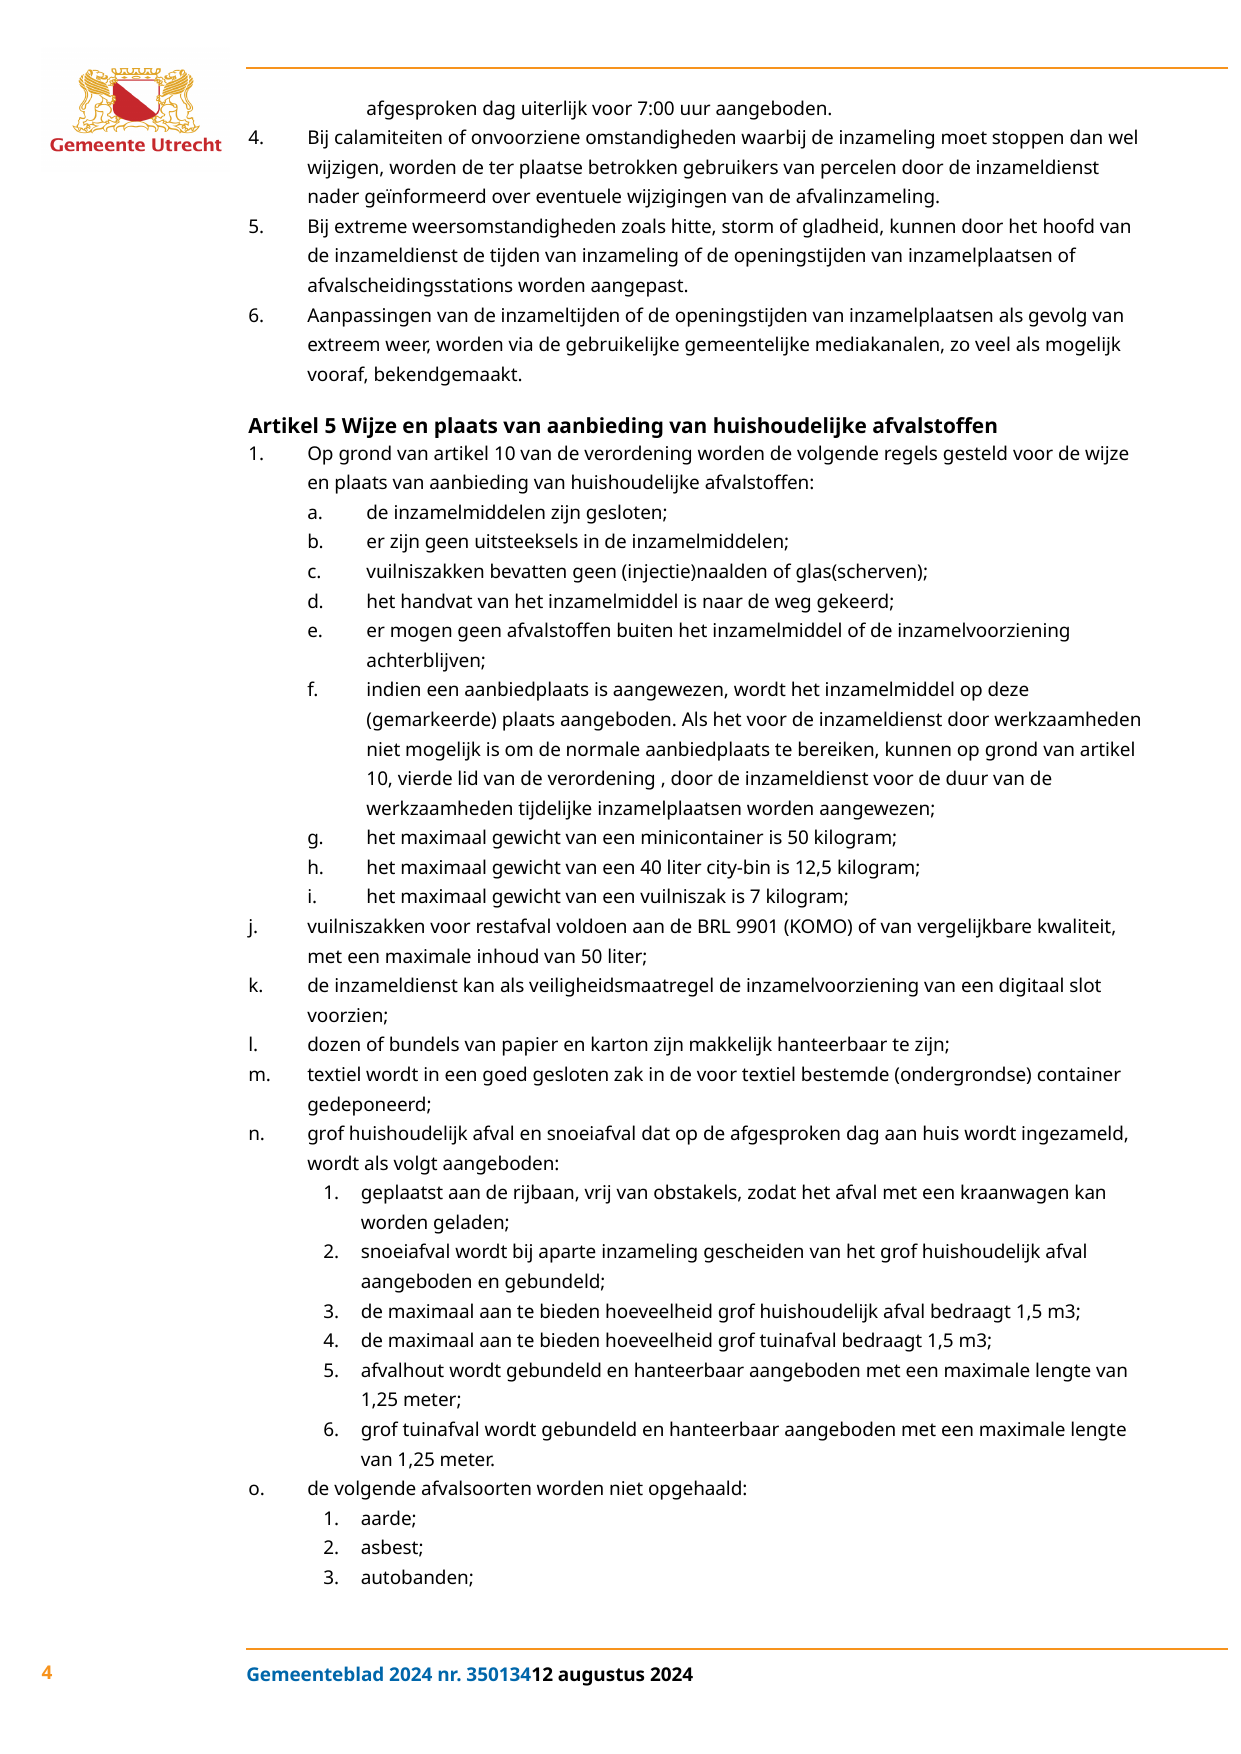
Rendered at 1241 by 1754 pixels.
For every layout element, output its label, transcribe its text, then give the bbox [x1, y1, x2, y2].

text Artikel 5 Wijze en plaats van aanbieding van huishoudelijke afvalstoffen [248, 411, 1152, 440]
list dozen of bundels van papier en karton zijn makkelijk hanteerbaar te zijn; [248, 1032, 1152, 1057]
list snoeiafval wordt bij aparte inzameling gescheiden van het grof huishoudelijk afval aangeboden en gebundeld; [323, 1239, 1152, 1294]
list de volgende afvalsoorten worden niet opgehaald: [248, 1475, 1152, 1501]
list het handvat van het inzamelmiddel is naar de weg gekeerd; [307, 588, 1152, 613]
list Bij extreme weersomstandigheden zoals hitte, storm of gladheid, kunnen door het hoofd van de inzameldienst de tijden van inzameling of de openingstijden van inzamelplaatsen of afvalscheidingsstations worden aangepast. [248, 213, 1152, 298]
list vuilniszakken voor restafval voldoen aan de BRL 9901 (KOMO) of van vergelijkbare kwaliteit, met een maximale inhoud van 50 liter; [248, 913, 1152, 968]
list de inzamelmiddelen zijn gesloten; [307, 499, 1152, 525]
list aarde; [323, 1505, 1152, 1531]
list Op grond van artikel 10 van de verordening worden de volgende regels gesteld voor de wijze en plaats van aanbieding van huishoudelijke afvalstoffen: [248, 440, 1152, 495]
list afvalhout wordt gebundeld en hanteerbaar aangeboden met een maximale lengte van 1,25 meter; [323, 1357, 1152, 1412]
list afgesproken dag uiterlijk voor 7:00 uur aangeboden. [307, 95, 1152, 121]
list Aanpassingen van de inzameltijden of de openingstijden van inzamelplaatsen als gevolg van extreem weer, worden via de gebruikelijke gemeentelijke mediakanalen, zo veel als mogelijk vooraf, bekendgemaakt. [248, 302, 1152, 387]
list indien een aanbiedplaats is aangewezen, wordt het inzamelmiddel op deze (gemarkeerde) plaats aangeboden. Als het voor de inzameldienst door werkzaamheden niet mogelijk is om de normale aanbiedplaats te bereiken, kunnen op grond van artikel 10, vierde lid van de verordening , door de inzameldienst voor de duur van de werkzaamheden tijdelijke inzamelplaatsen worden aangewezen; [307, 677, 1152, 821]
list de maximaal aan te bieden hoeveelheid grof tuinafval bedraagt 1,5 m3; [323, 1327, 1152, 1353]
list geplaatst aan de rijbaan, vrij van obstakels, zodat het afval met een kraanwagen kan worden geladen; [323, 1179, 1152, 1235]
list het maximaal gewicht van een minicontainer is 50 kilogram; [307, 824, 1152, 850]
list vuilniszakken bevatten geen (injectie)naalden of glas(scherven); [307, 558, 1152, 584]
list er zijn geen uitsteeksels in de inzamelmiddelen; [307, 529, 1152, 554]
list Bij calamiteiten of onvoorziene omstandigheden waarbij de inzameling moet stoppen dan wel wijzigen, worden de ter plaatse betrokken gebruikers van percelen door de inzameldienst nader geïnformeerd over eventuele wijzigingen van de afvalinzameling. [248, 124, 1152, 209]
list grof huishoudelijk afval en snoeiafval dat op de afgesproken dag aan huis wordt ingezameld, wordt als volgt aangeboden: [248, 1120, 1152, 1176]
list het maximaal gewicht van een vuilniszak is 7 kilogram; [307, 884, 1152, 909]
list het maximaal gewicht van een 40 liter city-bin is 12,5 kilogram; [307, 854, 1152, 880]
list autobanden; [323, 1564, 1152, 1590]
list de maximaal aan te bieden hoeveelheid grof huishoudelijk afval bedraagt 1,5 m3; [323, 1298, 1152, 1323]
list asbest; [323, 1534, 1152, 1560]
list er mogen geen afvalstoffen buiten het inzamelmiddel of de inzamelvoorziening achterblijven; [307, 617, 1152, 673]
list textiel wordt in een goed gesloten zak in de voor textiel bestemde (ondergrondse) container gedeponeerd; [248, 1061, 1152, 1116]
picture [41, 47, 231, 172]
list grof tuinafval wordt gebundeld en hanteerbaar aangeboden met een maximale lengte van 1,25 meter. [323, 1416, 1152, 1471]
list de inzameldienst kan als veiligheidsmaatregel de inzamelvoorziening van een digitaal slot voorzien; [248, 972, 1152, 1028]
